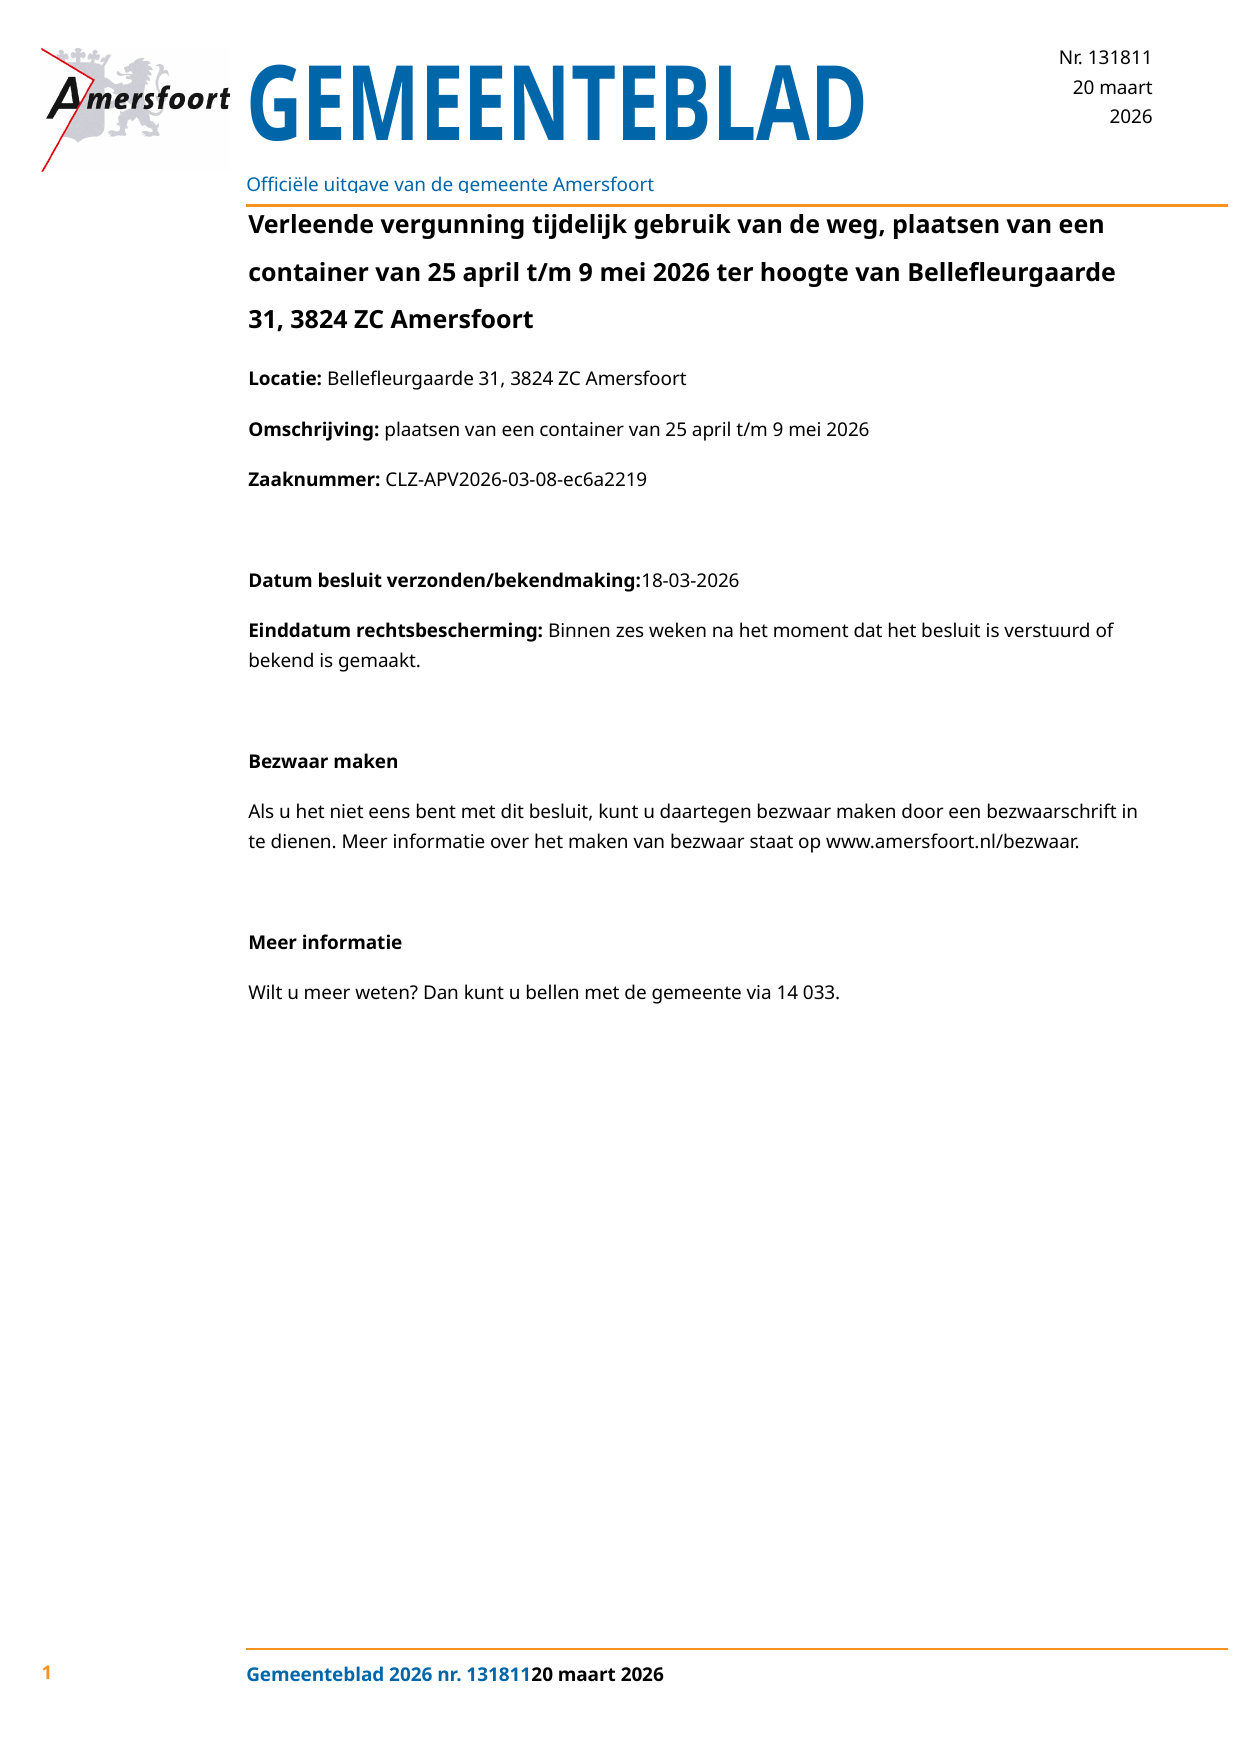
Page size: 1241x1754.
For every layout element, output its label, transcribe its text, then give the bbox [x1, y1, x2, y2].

text Einddatum rechtsbescherming: Binnen zes weken na het moment dat het besluit is verstuurd of bekend is gemaakt. [248, 618, 1152, 673]
text Bezwaar maken [248, 748, 1152, 774]
text Locatie: Bellefleurgaarde 31, 3824 ZC Amersfoort [248, 366, 1152, 391]
text Meer informatie [248, 929, 1152, 954]
text Omschrijving: plaatsen van een container van 25 april t/m 9 mei 2026 [248, 416, 1152, 442]
text Zaaknummer: CLZ-APV2026-03-08-ec6a2219 [248, 466, 1152, 492]
text Datum besluit verzonden/bekendmaking:18-03-2026 [248, 567, 1152, 593]
picture [41, 47, 231, 172]
text Verleende vergunning tijdelijk gebruik van de weg, plaatsen van een container van 25 april t/m 9 mei 2026 ter hoogte van Bellefleurgaarde 31, 3824 ZC Amersfoort [248, 207, 1152, 336]
text Wilt u meer weten? Dan kunt u bellen met de gemeente via 14 033. [248, 979, 1152, 1005]
text Als u het niet eens bent met dit besluit, kunt u daartegen bezwaar maken door een bezwaarschrift in te dienen. Meer informatie over het maken van bezwaar staat op www.amersfoort.nl/bezwaar. [248, 798, 1152, 854]
